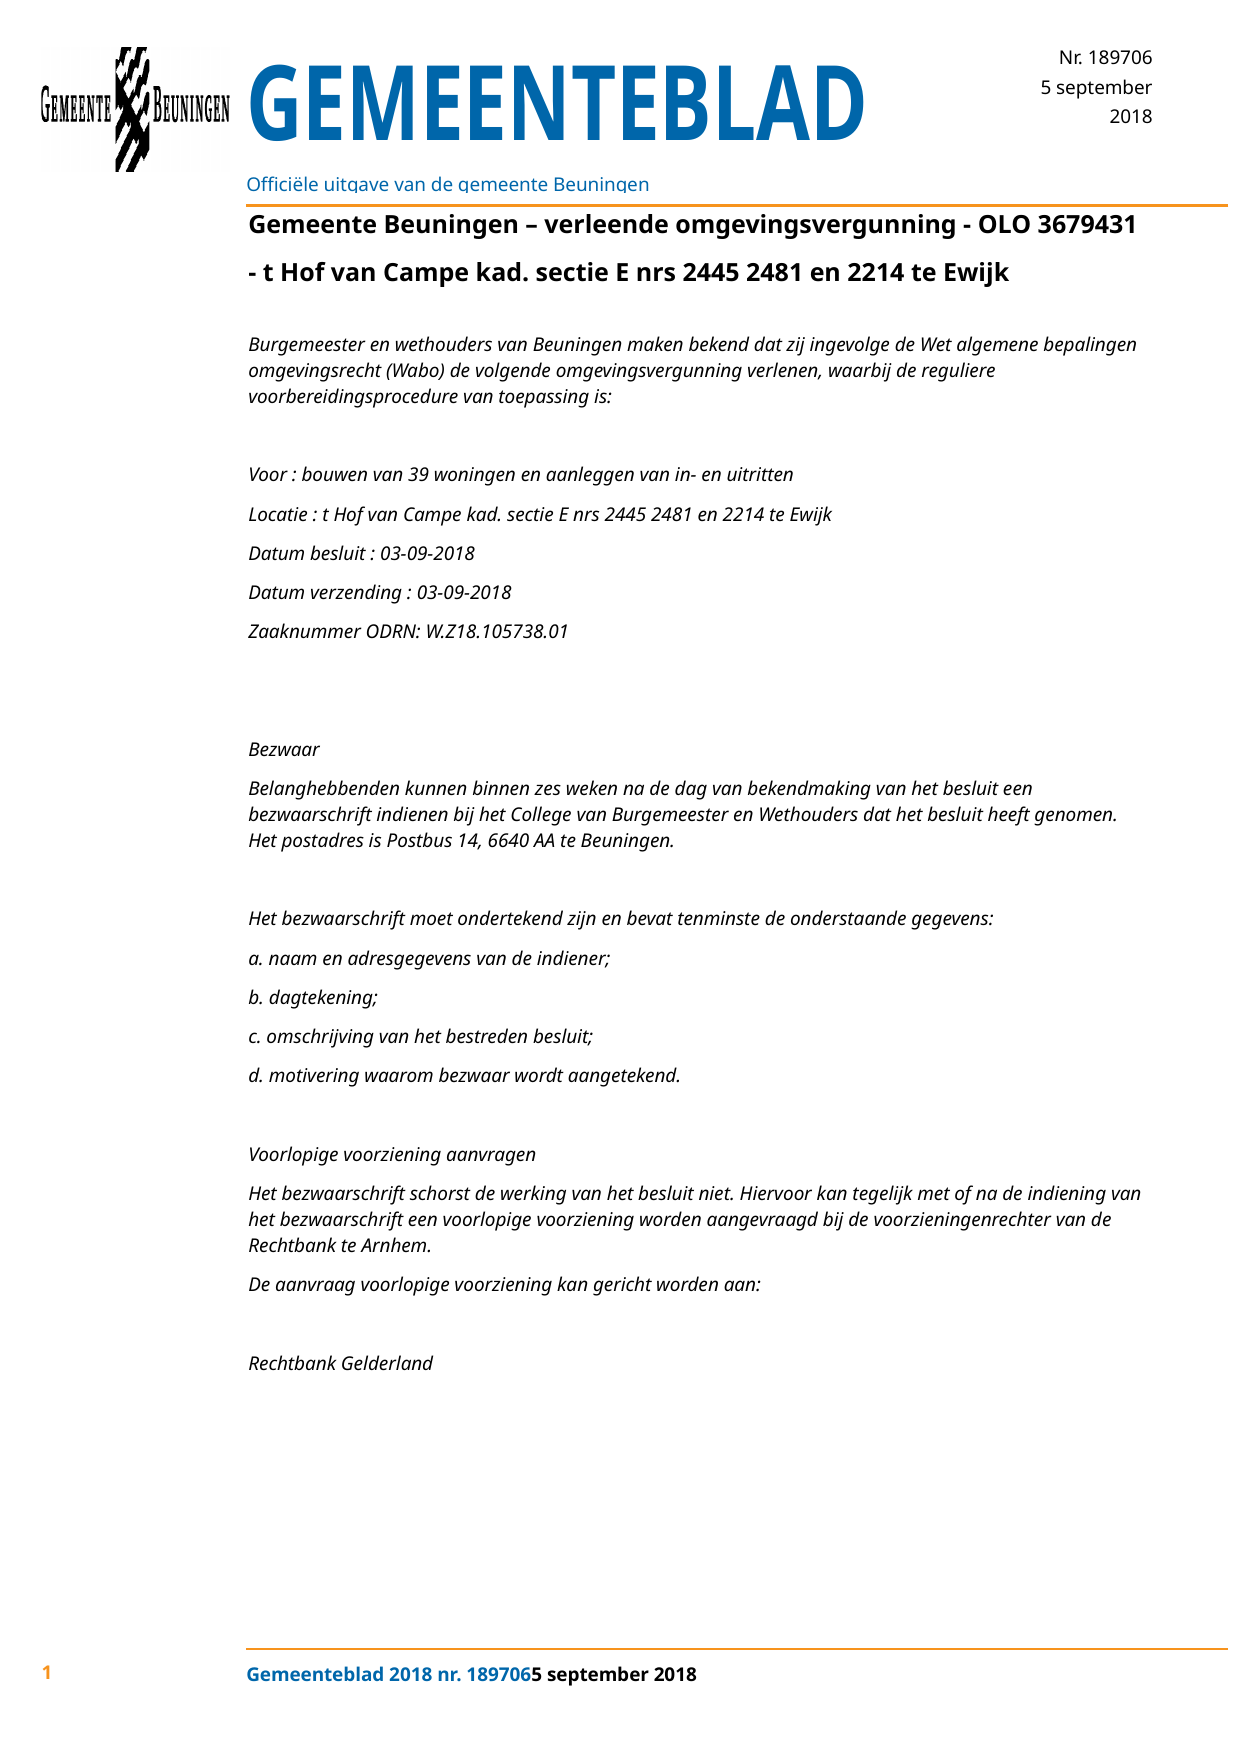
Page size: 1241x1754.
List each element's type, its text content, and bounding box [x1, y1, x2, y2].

text Datum besluit : 03-09-2018 [248, 540, 1152, 566]
picture [41, 47, 231, 172]
text Zaaknummer ODRN: W.Z18.105738.01 [248, 618, 1152, 644]
text b. dagtekening; [248, 984, 1152, 1010]
text Datum verzending : 03-09-2018 [248, 579, 1152, 605]
text De aanvraag voorlopige voorziening kan gericht worden aan: [248, 1271, 1152, 1297]
text Voor : bouwen van 39 woningen en aanleggen van in- en uitritten [248, 461, 1152, 487]
text Het bezwaarschrift schorst de werking van het besluit niet. Hiervoor kan tegelijk met of na de indiening van het bezwaarschrift een voorlopige voorziening worden aangevraagd bij de voorzieningenrechter van de Rechtbank te Arnhem. [248, 1181, 1152, 1258]
text Locatie : t Hof van Campe kad. sectie E nrs 2445 2481 en 2214 te Ewijk [248, 501, 1152, 526]
text Bezwaar [248, 736, 1152, 762]
text c. omschrijving van het bestreden besluit; [248, 1023, 1152, 1049]
text Rechtbank Gelderland [248, 1350, 1152, 1376]
text a. naam en adresgegevens van de indiener; [248, 945, 1152, 971]
text Burgemeester en wethouders van Beuningen maken bekend dat zij ingevolge de Wet algemene bepalingen omgevingsrecht (Wabo) de volgende omgevingsvergunning verlenen, waarbij de reguliere voorbereidingsprocedure van toepassing is: [248, 331, 1152, 409]
text Gemeente Beuningen – verleende omgevingsvergunning - OLO 3679431 - t Hof van Campe kad. sectie E nrs 2445 2481 en 2214 te Ewijk [248, 207, 1152, 288]
text Voorlopige voorziening aanvragen [248, 1141, 1152, 1167]
text Het bezwaarschrift moet ondertekend zijn en bevat tenminste de onderstaande gegevens: [248, 906, 1152, 931]
text d. motivering waarom bezwaar wordt aangetekend. [248, 1063, 1152, 1088]
text Belanghebbenden kunnen binnen zes weken na de dag van bekendmaking van het besluit een bezwaarschrift indienen bij het College van Burgemeester en Wethouders dat het besluit heeft genomen. Het postadres is Postbus 14, 6640 AA te Beuningen. [248, 776, 1152, 853]
